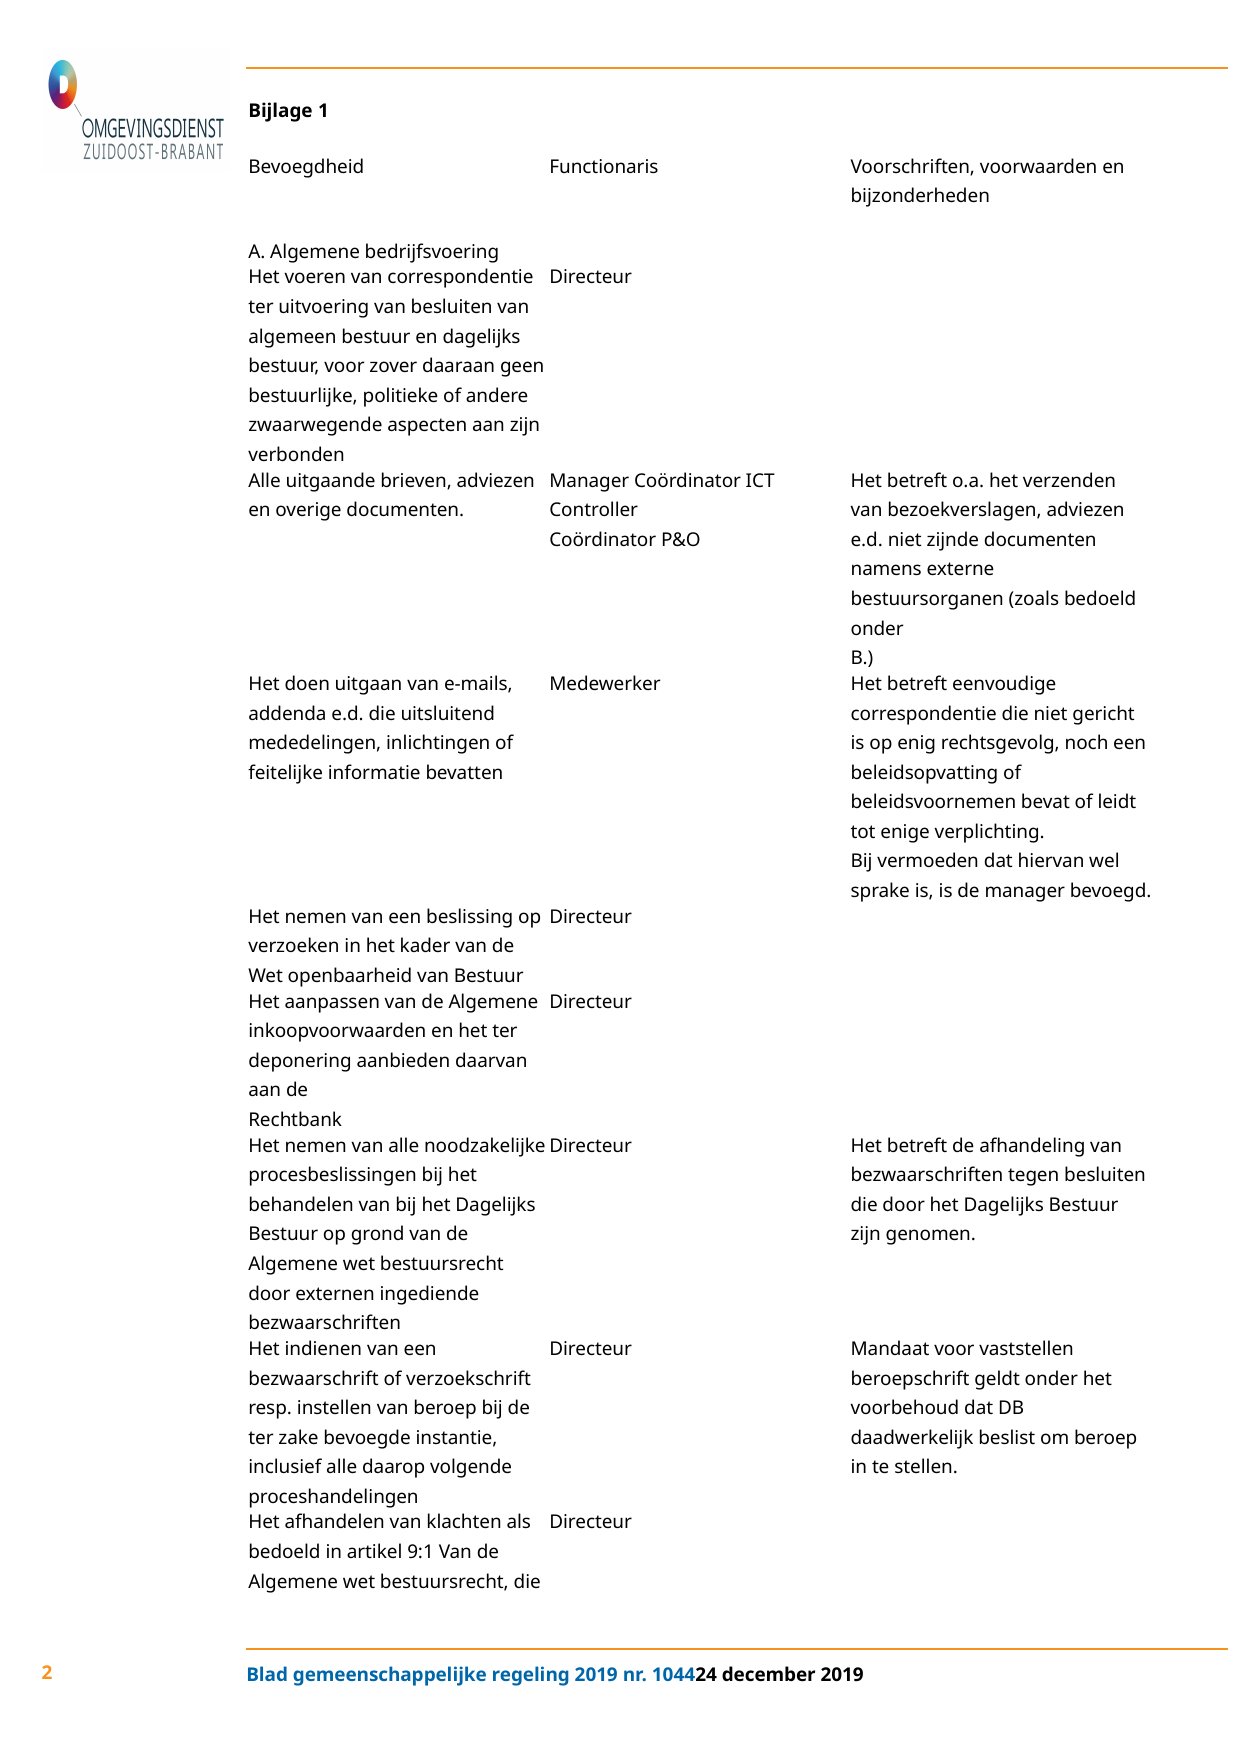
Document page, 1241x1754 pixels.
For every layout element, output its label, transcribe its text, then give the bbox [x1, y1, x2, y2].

table_cell Alle uitgaande brieven, adviezen en overige documenten. [248, 467, 549, 670]
table_cell Het indienen van een bezwaarschrift of verzoekschrift resp. instellen van beroep bij de ter zake bevoegde instantie, inclusief alle daarop volgende proceshandelingen [248, 1335, 549, 1509]
table_cell Het voeren van correspondentie ter uitvoering van besluiten van algemeen bestuur en dagelijks bestuur, voor zover daaraan geen bestuurlijke, politieke of andere zwaarwegende aspecten aan zijn verbonden [248, 264, 549, 467]
table_cell [850, 988, 1152, 1132]
table_header Voorschriften, voorwaarden en bijzonderheden [850, 153, 1152, 238]
table_cell Directeur [549, 988, 850, 1132]
table_cell [850, 1509, 1152, 1594]
table_cell Het afhandelen van klachten als bedoeld in artikel 9:1 Van de Algemene wet bestuursrecht, die [248, 1509, 549, 1594]
table_cell [850, 238, 1152, 264]
picture [41, 47, 231, 172]
table_cell Directeur [549, 1509, 850, 1594]
table_cell Het betreft eenvoudige correspondentie die niet gericht is op enig rechtsgevolg, noch een beleidsopvatting of beleidsvoornemen bevat of leidt tot enige verplichting. Bij vermoeden dat hiervan wel sprake is, is de manager bevoegd. [850, 670, 1152, 903]
table_header Functionaris [549, 153, 850, 238]
table_cell Directeur [549, 903, 850, 988]
table_cell Directeur [549, 264, 850, 467]
table_cell Het betreft o.a. het verzenden van bezoekverslagen, adviezen e.d. niet zijnde documenten namens externe bestuursorganen (zoals bedoeld onder B.) [850, 467, 1152, 670]
text Bijlage 1 [248, 95, 1152, 123]
table_cell Directeur [549, 1335, 850, 1509]
table_header Bevoegdheid [248, 153, 549, 238]
table_cell Directeur [549, 1132, 850, 1335]
table_cell Mandaat voor vaststellen beroepschrift geldt onder het voorbehoud dat DB daadwerkelijk beslist om beroep in te stellen. [850, 1335, 1152, 1509]
table_cell Medewerker [549, 670, 850, 903]
table_cell Het doen uitgaan van e-mails, addenda e.d. die uitsluitend mededelingen, inlichtingen of feitelijke informatie bevatten [248, 670, 549, 903]
table_cell Het nemen van alle noodzakelijke procesbeslissingen bij het behandelen van bij het Dagelijks Bestuur op grond van de Algemene wet bestuursrecht door externen ingediende bezwaarschriften [248, 1132, 549, 1335]
table_cell [850, 903, 1152, 988]
table_cell [549, 238, 850, 264]
table_cell Het betreft de afhandeling van bezwaarschriften tegen besluiten die door het Dagelijks Bestuur zijn genomen. [850, 1132, 1152, 1335]
table_cell [850, 264, 1152, 467]
table_cell Het aanpassen van de Algemene inkoopvoorwaarden en het ter deponering aanbieden daarvan aan de Rechtbank [248, 988, 549, 1132]
table_cell Het nemen van een beslissing op verzoeken in het kader van de Wet openbaarheid van Bestuur [248, 903, 549, 988]
table_cell Manager Coördinator ICT Controller Coördinator P&O [549, 467, 850, 670]
table_cell A. Algemene bedrijfsvoering [248, 238, 549, 264]
